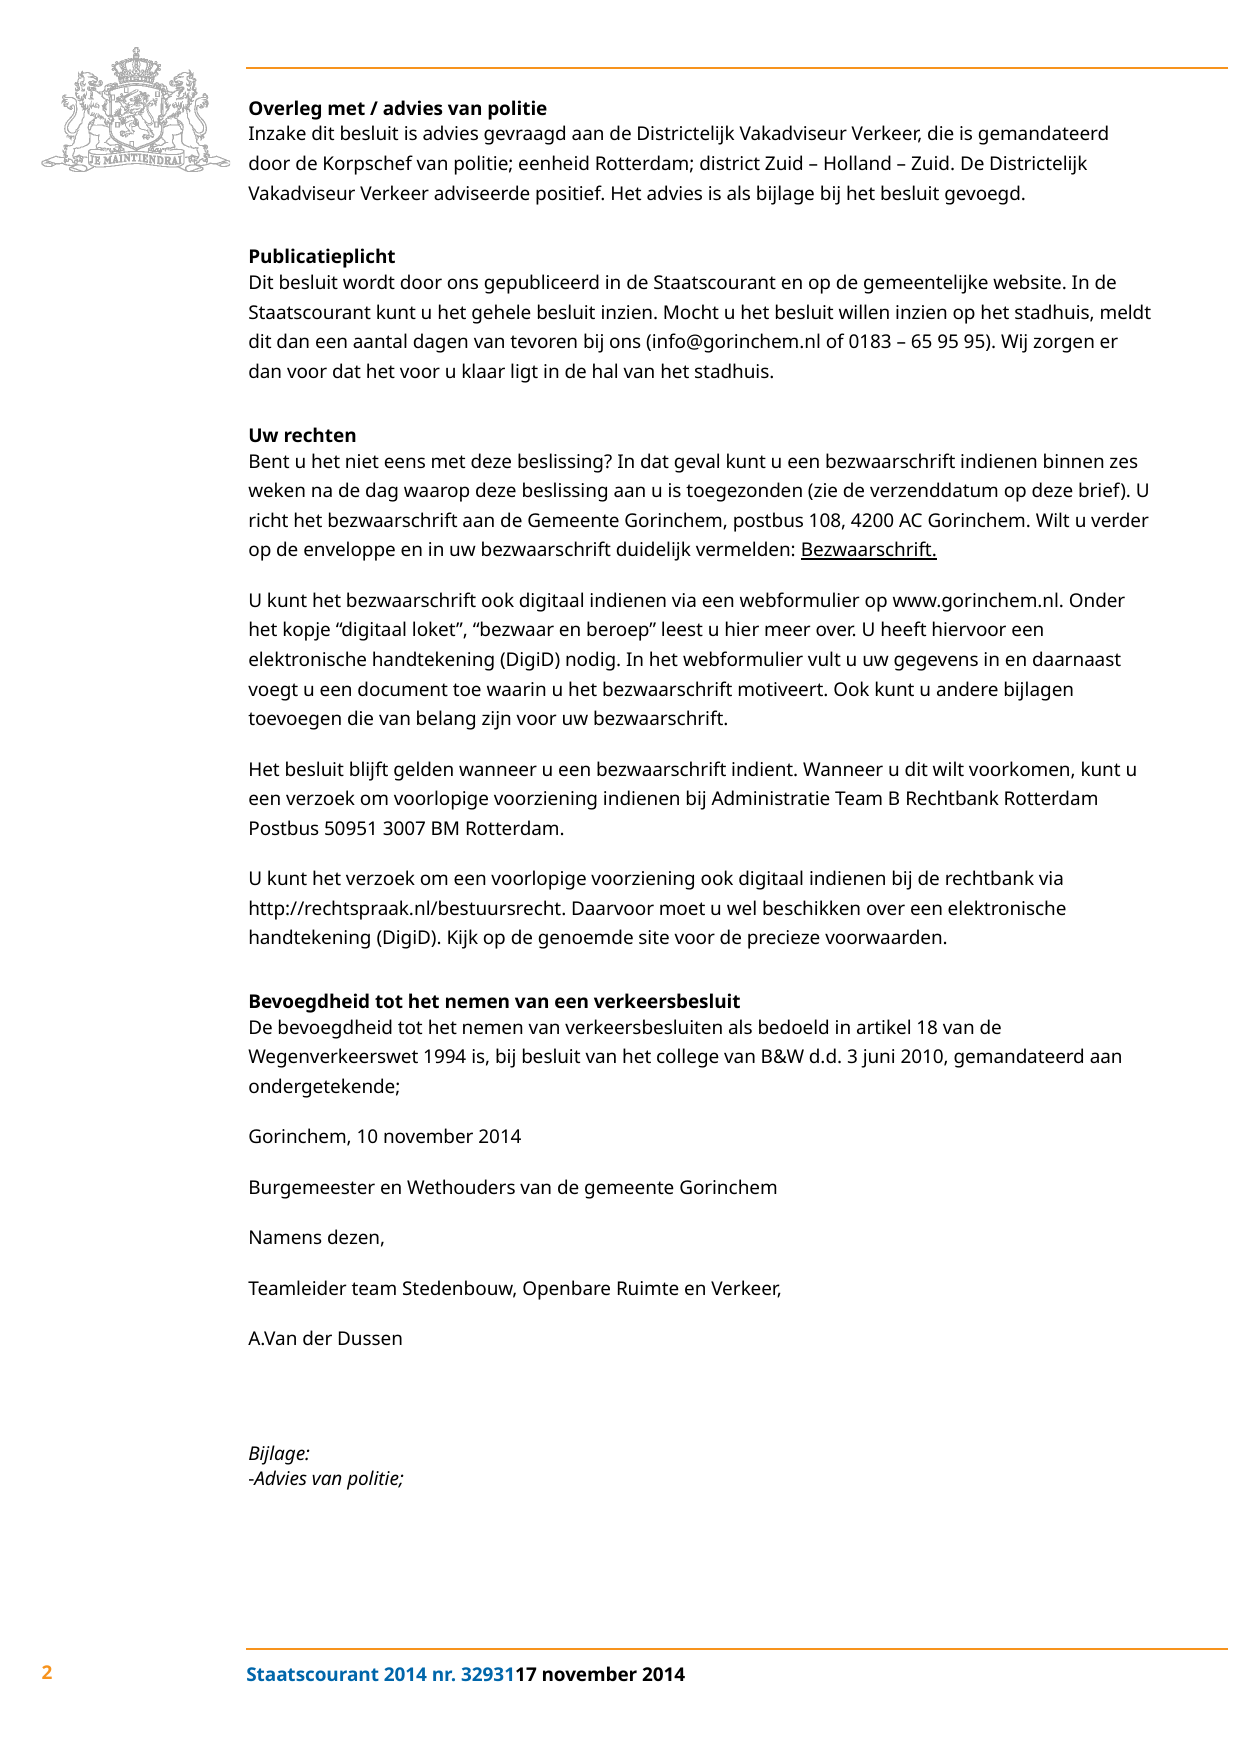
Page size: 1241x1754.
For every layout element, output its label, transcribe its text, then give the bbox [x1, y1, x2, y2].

text Bent u het niet eens met deze beslissing? In dat geval kunt u een bezwaarschrift indienen binnen zes weken na de dag waarop deze beslissing aan u is toegezonden (zie de verzenddatum op deze brief). U richt het bezwaarschrift aan de Gemeente Gorinchem, postbus 108, 4200 AC Gorinchem. Wilt u verder op de enveloppe en in uw bezwaarschrift duidelijk vermelden: Bezwaarschrift. [248, 448, 1152, 562]
text Teamleider team Stedenbouw, Openbare Ruimte en Verkeer, [248, 1275, 1152, 1301]
text De bevoegdheid tot het nemen van verkeersbesluiten als bedoeld in artikel 18 van de Wegenverkeerswet 1994 is, bij besluit van het college van B&W d.d. 3 juni 2010, gemandateerd aan ondergetekende; [248, 1014, 1152, 1099]
text Gorinchem, 10 november 2014 [248, 1124, 1152, 1149]
text Dit besluit wordt door ons gepubliceerd in de Staatscourant en op de gemeentelijke website. In de Staatscourant kunt u het gehele besluit inzien. Mocht u het besluit willen inzien op het stadhuis, meldt dit dan een aantal dagen van tevoren bij ons (info@gorinchem.nl of 0183 – 65 95 95). Wij zorgen er dan voor dat het voor u klaar ligt in de hal van het stadhuis. [248, 269, 1152, 384]
text A.Van der Dussen [248, 1325, 1152, 1351]
text -Advies van politie; [248, 1466, 1152, 1491]
text Namens dezen, [248, 1224, 1152, 1250]
text U kunt het verzoek om een voorlopige voorziening ook digitaal indienen bij de rechtbank via http://rechtspraak.nl/bestuursrecht. Daarvoor moet u wel beschikken over een elektronische handtekening (DigiD). Kijk op de genoemde site voor de precieze voorwaarden. [248, 865, 1152, 950]
text Publicatieplicht [248, 244, 1152, 269]
text Bevoegdheid tot het nemen van een verkeersbesluit [248, 988, 1152, 1014]
text Bijlage: [248, 1440, 1152, 1466]
text Inzake dit besluit is advies gevraagd aan de Districtelijk Vakadviseur Verkeer, die is gemandateerd door de Korpschef van politie; eenheid Rotterdam; district Zuid – Holland – Zuid. De Districtelijk Vakadviseur Verkeer adviseerde positief. Het advies is als bijlage bij het besluit gevoegd. [248, 121, 1152, 205]
text Overleg met / advies van politie [248, 95, 1152, 121]
text Uw rechten [248, 422, 1152, 448]
text Burgemeester en Wethouders van de gemeente Gorinchem [248, 1174, 1152, 1200]
picture [41, 47, 231, 172]
text U kunt het bezwaarschrift ook digitaal indienen via een webformulier op www.gorinchem.nl. Onder het kopje “digitaal loket”, “bezwaar en beroep” leest u hier meer over. U heeft hiervoor een elektronische handtekening (DigiD) nodig. In het webformulier vult u uw gegevens in en daarnaast voegt u een document toe waarin u het bezwaarschrift motiveert. Ook kunt u andere bijlagen toevoegen die van belang zijn voor uw bezwaarschrift. [248, 587, 1152, 731]
text Het besluit blijft gelden wanneer u een bezwaarschrift indient. Wanneer u dit wilt voorkomen, kunt u een verzoek om voorlopige voorziening indienen bij Administratie Team B Rechtbank Rotterdam Postbus 50951 3007 BM Rotterdam. [248, 756, 1152, 841]
